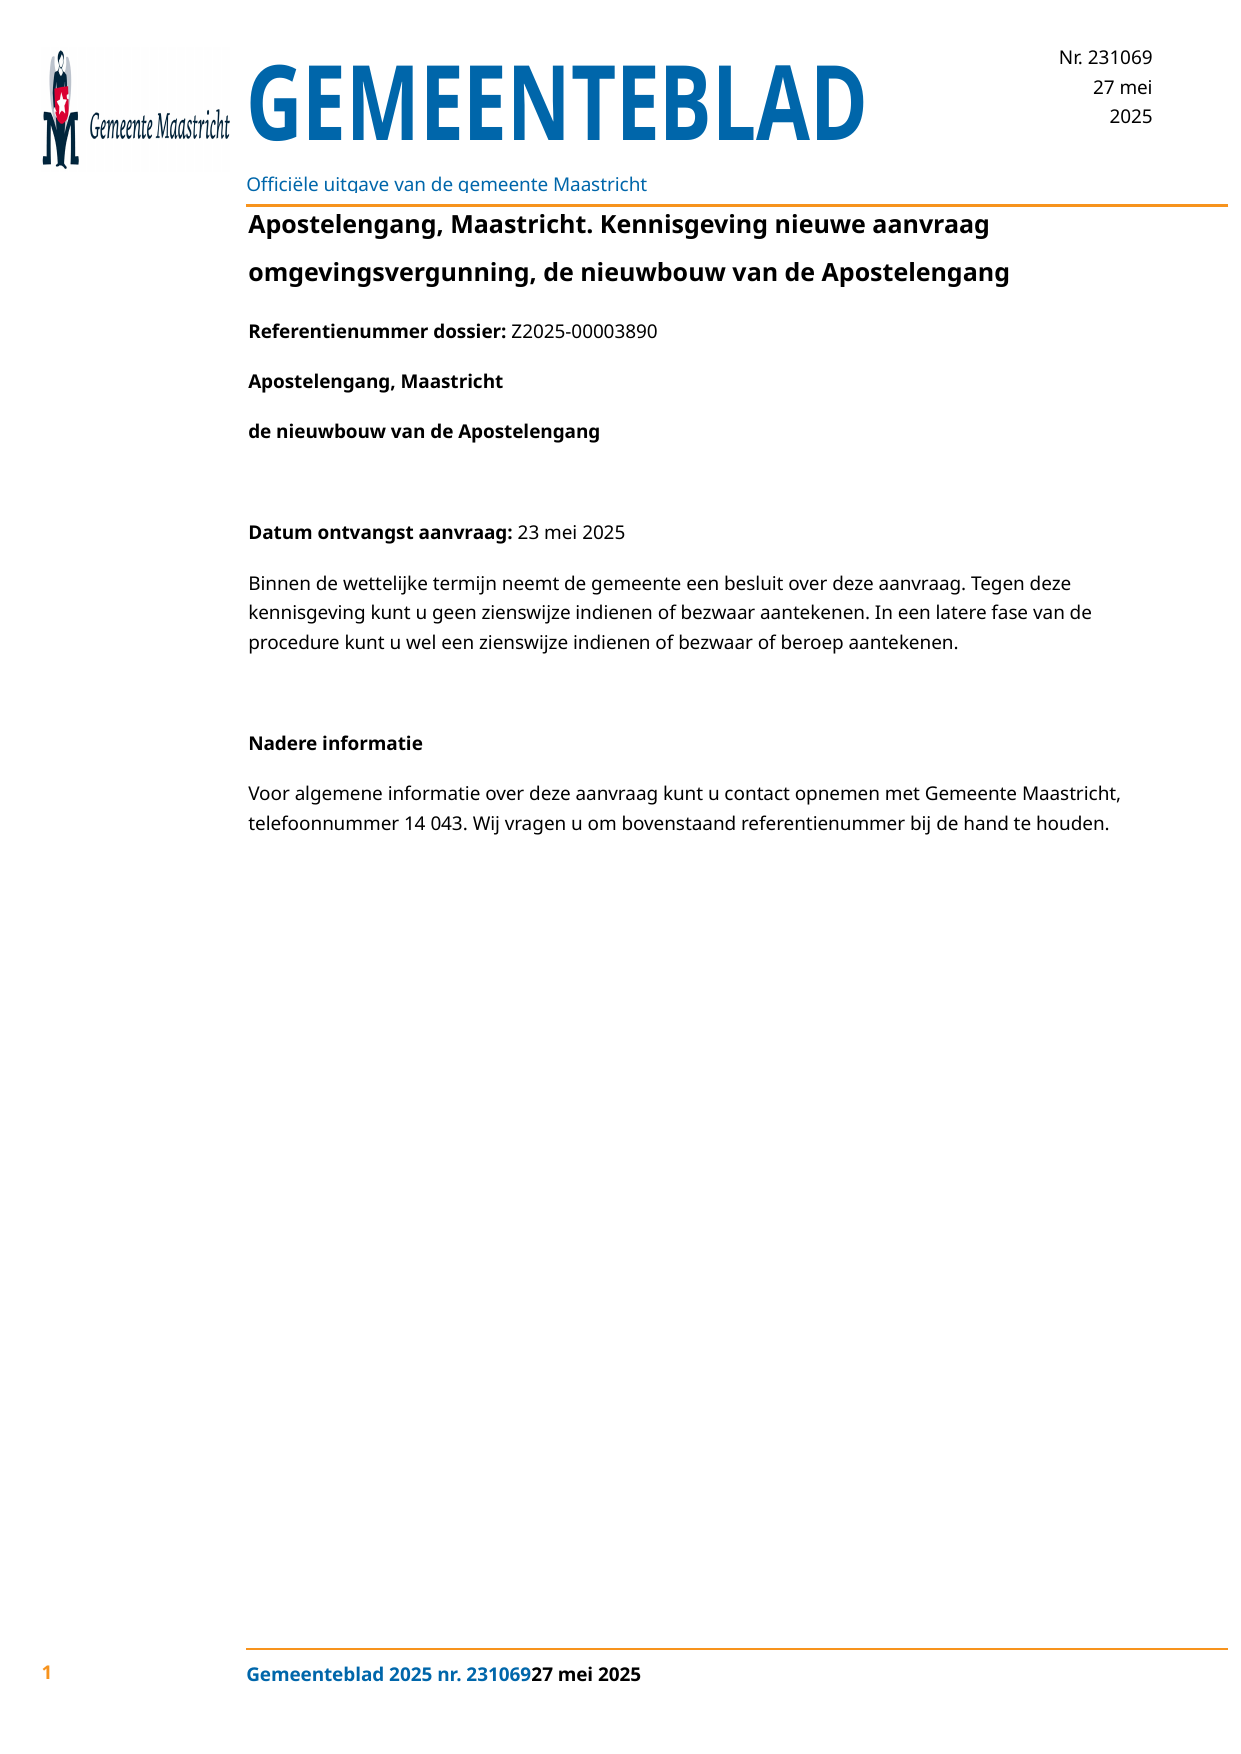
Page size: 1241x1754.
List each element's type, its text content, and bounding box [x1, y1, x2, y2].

picture [41, 47, 231, 172]
text Nadere informatie [248, 730, 1152, 756]
text de nieuwbouw van de Apostelengang [248, 419, 1152, 444]
text Apostelengang, Maastricht. Kennisgeving nieuwe aanvraag omgevingsvergunning, de nieuwbouw van de Apostelengang [248, 207, 1152, 288]
text Referentienummer dossier: Z2025-00003890 [248, 318, 1152, 344]
text Apostelengang, Maastricht [248, 368, 1152, 394]
text Datum ontvangst aanvraag: 23 mei 2025 [248, 519, 1152, 545]
text Voor algemene informatie over deze aanvraag kunt u contact opnemen met Gemeente Maastricht, telefoonnummer 14 043. Wij vragen u om bovenstaand referentienummer bij de hand te houden. [248, 780, 1152, 836]
text Binnen de wettelijke termijn neemt de gemeente een besluit over deze aanvraag. Tegen deze kennisgeving kunt u geen zienswijze indienen of bezwaar aantekenen. In een latere fase van de procedure kunt u wel een zienswijze indienen of bezwaar of beroep aantekenen. [248, 570, 1152, 655]
